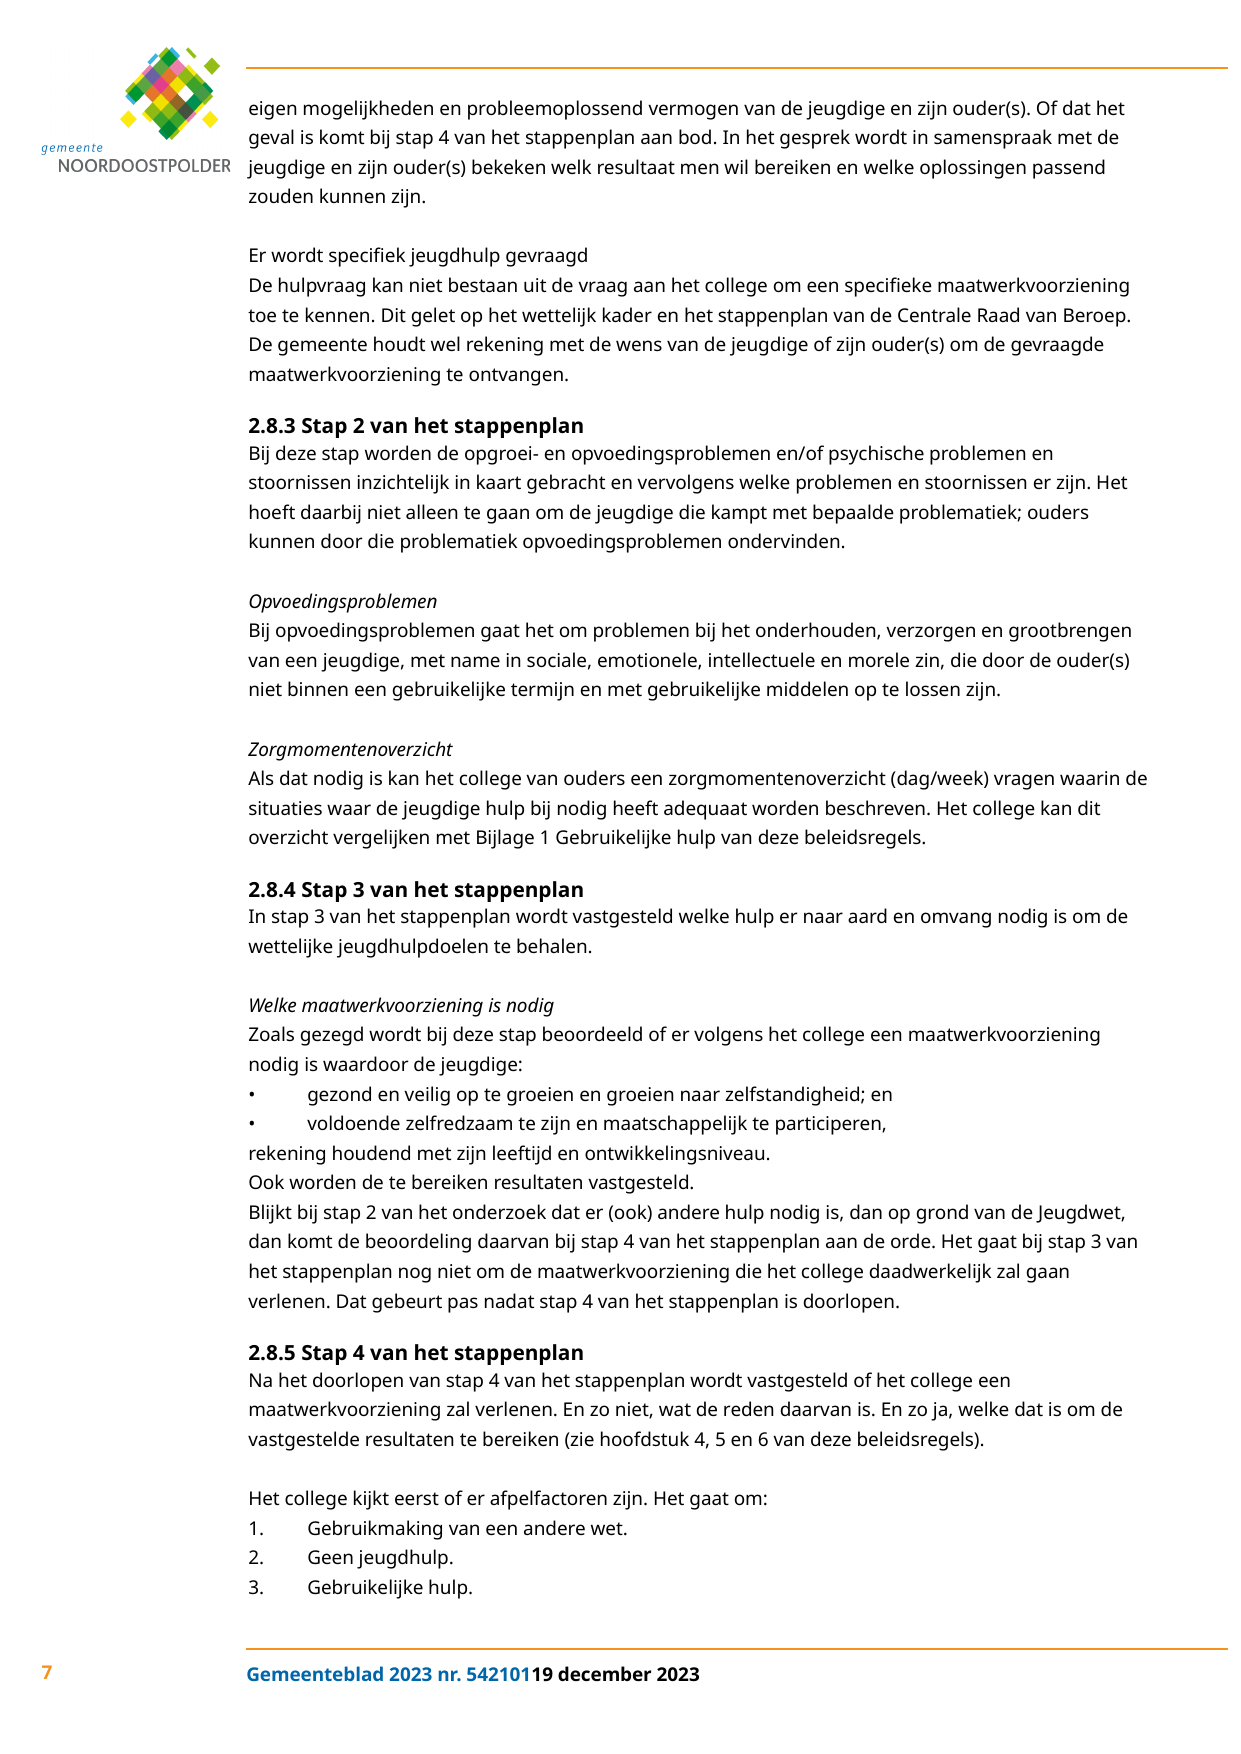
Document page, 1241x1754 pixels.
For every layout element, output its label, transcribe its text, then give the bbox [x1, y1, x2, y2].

list Gebruikelijke hulp. [248, 1574, 1152, 1599]
text Er wordt specifiek jeugdhulp gevraagd [248, 243, 1152, 268]
text 2.8.3 Stap 2 van het stappenplan [248, 411, 1152, 440]
list voldoende zelfredzaam te zijn en maatschappelijk te participeren, [248, 1110, 1152, 1136]
text Zoals gezegd wordt bij deze stap beoordeeld of er volgens het college een maatwerkvoorziening nodig is waardoor de jeugdige: [248, 1022, 1152, 1077]
text De hulpvraag kan niet bestaan uit de vraag aan het college om een specifieke maatwerkvoorziening toe te kennen. Dit gelet op het wettelijk kader en het stappenplan van de Centrale Raad van Beroep. De gemeente houdt wel rekening met de wens van de jeugdige of zijn ouder(s) om de gevraagde maatwerkvoorziening te ontvangen. [248, 272, 1152, 387]
text In stap 3 van het stappenplan wordt vastgesteld welke hulp er naar aard en omvang nodig is om de wettelijke jeugdhulpdoelen te behalen. [248, 903, 1152, 959]
text eigen mogelijkheden en probleemoplossend vermogen van de jeugdige en zijn ouder(s). Of dat het geval is komt bij stap 4 van het stappenplan aan bod. In het gesprek wordt in samenspraak met de jeugdige en zijn ouder(s) bekeken welk resultaat men wil bereiken en welke oplossingen passend zouden kunnen zijn. [248, 95, 1152, 209]
list gezond en veilig op te groeien en groeien naar zelfstandigheid; en [248, 1081, 1152, 1107]
text Blijkt bij stap 2 van het onderzoek dat er (ook) andere hulp nodig is, dan op grond van de Jeugdwet, dan komt de beoordeling daarvan bij stap 4 van het stappenplan aan de orde. Het gaat bij stap 3 van het stappenplan nog niet om de maatwerkvoorziening die het college daadwerkelijk zal gaan verlenen. Dat gebeurt pas nadat stap 4 van het stappenplan is doorlopen. [248, 1199, 1152, 1314]
text Bij deze stap worden de opgroei- en opvoedingsproblemen en/of psychische problemen en stoornissen inzichtelijk in kaart gebracht en vervolgens welke problemen en stoornissen er zijn. Het hoeft daarbij niet alleen te gaan om de jeugdige die kampt met bepaalde problematiek; ouders kunnen door die problematiek opvoedingsproblemen ondervinden. [248, 440, 1152, 554]
list Gebruikmaking van een andere wet. [248, 1515, 1152, 1540]
text Zorgmomentenoverzicht [248, 736, 1152, 761]
text 2.8.5 Stap 4 van het stappenplan [248, 1338, 1152, 1367]
text rekening houdend met zijn leeftijd en ontwikkelingsniveau. [248, 1140, 1152, 1166]
text Welke maatwerkvoorziening is nodig [248, 992, 1152, 1018]
text Na het doorlopen van stap 4 van het stappenplan wordt vastgesteld of het college een maatwerkvoorziening zal verlenen. En zo niet, wat de reden daarvan is. En zo ja, welke dat is om de vastgestelde resultaten te bereiken (zie hoofdstuk 4, 5 en 6 van deze beleidsregels). [248, 1367, 1152, 1452]
list Geen jeugdhulp. [248, 1544, 1152, 1570]
text Bij opvoedingsproblemen gaat het om problemen bij het onderhouden, verzorgen en grootbrengen van een jeugdige, met name in sociale, emotionele, intellectuele en morele zin, die door de ouder(s) niet binnen een gebruikelijke termijn en met gebruikelijke middelen op te lossen zijn. [248, 617, 1152, 702]
text 2.8.4 Stap 3 van het stappenplan [248, 875, 1152, 903]
text Als dat nodig is kan het college van ouders een zorgmomentenoverzicht (dag/week) vragen waarin de situaties waar de jeugdige hulp bij nodig heeft adequaat worden beschreven. Het college kan dit overzicht vergelijken met Bijlage 1 Gebruikelijke hulp van deze beleidsregels. [248, 765, 1152, 850]
text Het college kijkt eerst of er afpelfactoren zijn. Het gaat om: [248, 1485, 1152, 1511]
picture [41, 47, 231, 172]
text Ook worden de te bereiken resultaten vastgesteld. [248, 1169, 1152, 1195]
text Opvoedingsproblemen [248, 588, 1152, 613]
